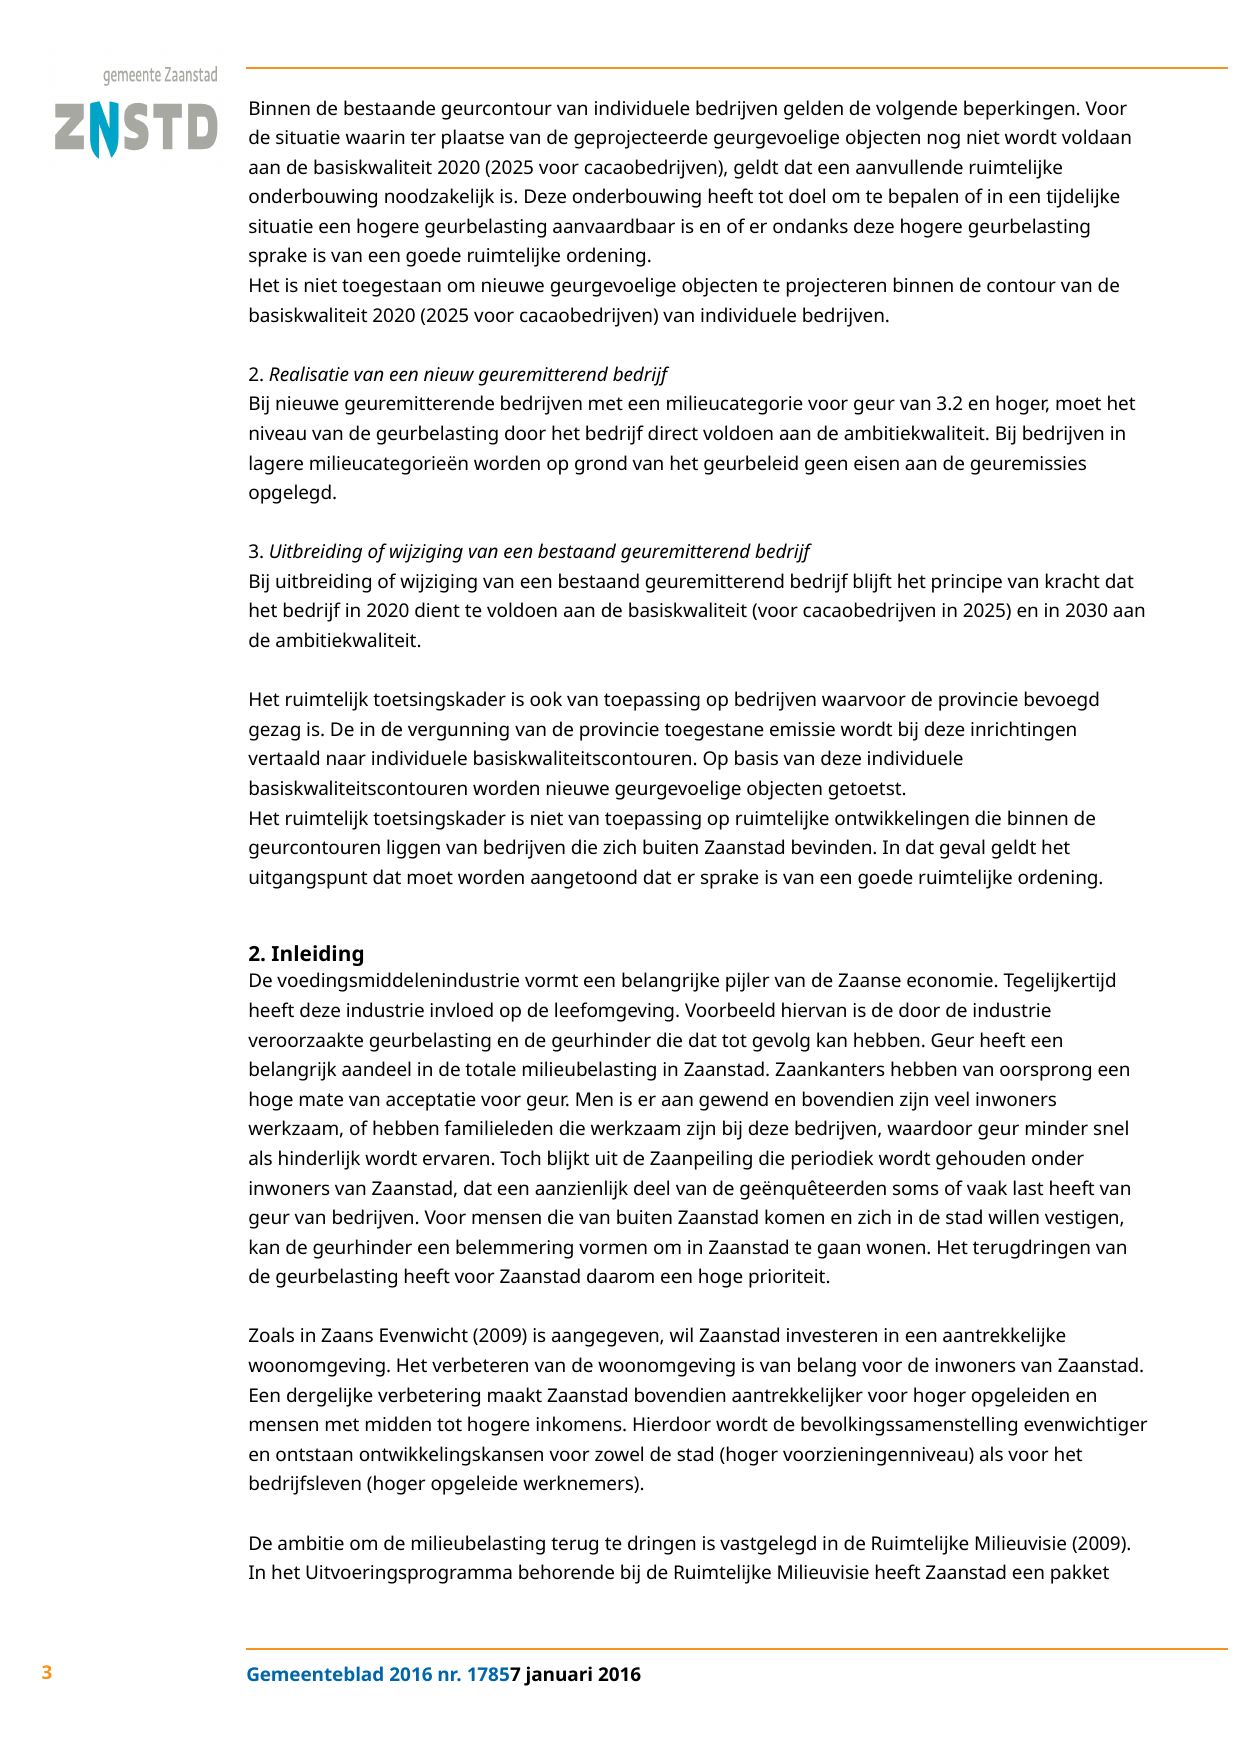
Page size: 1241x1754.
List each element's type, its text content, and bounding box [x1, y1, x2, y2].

text 3. Uitbreiding of wijziging van een bestaand geuremitterend bedrijf [248, 538, 1152, 564]
text Bij nieuwe geuremitterende bedrijven met een milieucategorie voor geur van 3.2 en hoger, moet het niveau van de geurbelasting door het bedrijf direct voldoen aan de ambitiekwaliteit. Bij bedrijven in lagere milieucategorieën worden op grond van het geurbeleid geen eisen aan de geuremissies opgelegd. [248, 391, 1152, 505]
text Zoals in Zaans Evenwicht (2009) is aangegeven, wil Zaanstad investeren in een aantrekkelijke woonomgeving. Het verbeteren van de woonomgeving is van belang voor de inwoners van Zaanstad. Een dergelijke verbetering maakt Zaanstad bovendien aantrekkelijker voor hoger opgeleiden en mensen met midden tot hogere inkomens. Hierdoor wordt de bevolkingssamenstelling evenwichtiger en ontstaan ontwikkelingskansen voor zowel de stad (hoger voorzieningenniveau) als voor het bedrijfsleven (hoger opgeleide werknemers). [248, 1323, 1152, 1496]
text 2. Realisatie van een nieuw geuremitterend bedrijf [248, 361, 1152, 387]
text Het is niet toegestaan om nieuwe geurgevoelige objecten te projecteren binnen de contour van de basiskwaliteit 2020 (2025 voor cacaobedrijven) van individuele bedrijven. [248, 272, 1152, 328]
picture [41, 47, 231, 172]
text De ambitie om de milieubelasting terug te dringen is vastgelegd in de Ruimtelijke Milieuvisie (2009). In het Uitvoeringsprogramma behorende bij de Ruimtelijke Milieuvisie heeft Zaanstad een pakket [248, 1530, 1152, 1585]
text Het ruimtelijk toetsingskader is niet van toepassing op ruimtelijke ontwikkelingen die binnen de geurcontouren liggen van bedrijven die zich buiten Zaanstad bevinden. In dat geval geldt het uitgangspunt dat moet worden aangetoond dat er sprake is van een goede ruimtelijke ordening. [248, 805, 1152, 890]
text Het ruimtelijk toetsingskader is ook van toepassing op bedrijven waarvoor de provincie bevoegd gezag is. De in de vergunning van de provincie toegestane emissie wordt bij deze inrichtingen vertaald naar individuele basiskwaliteitscontouren. Op basis van deze individuele basiskwaliteitscontouren worden nieuwe geurgevoelige objecten getoetst. [248, 686, 1152, 801]
text De voedingsmiddelenindustrie vormt een belangrijke pijler van de Zaanse economie. Tegelijkertijd heeft deze industrie invloed op de leefomgeving. Voorbeeld hiervan is de door de industrie veroorzaakte geurbelasting en de geurhinder die dat tot gevolg kan hebben. Geur heeft een belangrijk aandeel in de totale milieubelasting in Zaanstad. Zaankanters hebben van oorsprong een hoge mate van acceptatie voor geur. Men is er aan gewend en bovendien zijn veel inwoners werkzaam, of hebben familieleden die werkzaam zijn bij deze bedrijven, waardoor geur minder snel als hinderlijk wordt ervaren. Toch blijkt uit de Zaanpeiling die periodiek wordt gehouden onder inwoners van Zaanstad, dat een aanzienlijk deel van de geënquêteerden soms of vaak last heeft van geur van bedrijven. Voor mensen die van buiten Zaanstad komen en zich in de stad willen vestigen, kan de geurhinder een belemmering vormen om in Zaanstad te gaan wonen. Het terugdringen van de geurbelasting heeft voor Zaanstad daarom een hoge prioriteit. [248, 968, 1152, 1289]
text Bij uitbreiding of wijziging van een bestaand geuremitterend bedrijf blijft het principe van kracht dat het bedrijf in 2020 dient te voldoen aan de basiskwaliteit (voor cacaobedrijven in 2025) en in 2030 aan de ambitiekwaliteit. [248, 568, 1152, 653]
text 2. Inleiding [248, 939, 1152, 968]
text Binnen de bestaande geurcontour van individuele bedrijven gelden de volgende beperkingen. Voor de situatie waarin ter plaatse van de geprojecteerde geurgevoelige objecten nog niet wordt voldaan aan de basiskwaliteit 2020 (2025 voor cacaobedrijven), geldt dat een aanvullende ruimtelijke onderbouwing noodzakelijk is. Deze onderbouwing heeft tot doel om te bepalen of in een tijdelijke situatie een hogere geurbelasting aanvaardbaar is en of er ondanks deze hogere geurbelasting sprake is van een goede ruimtelijke ordening. [248, 95, 1152, 268]
